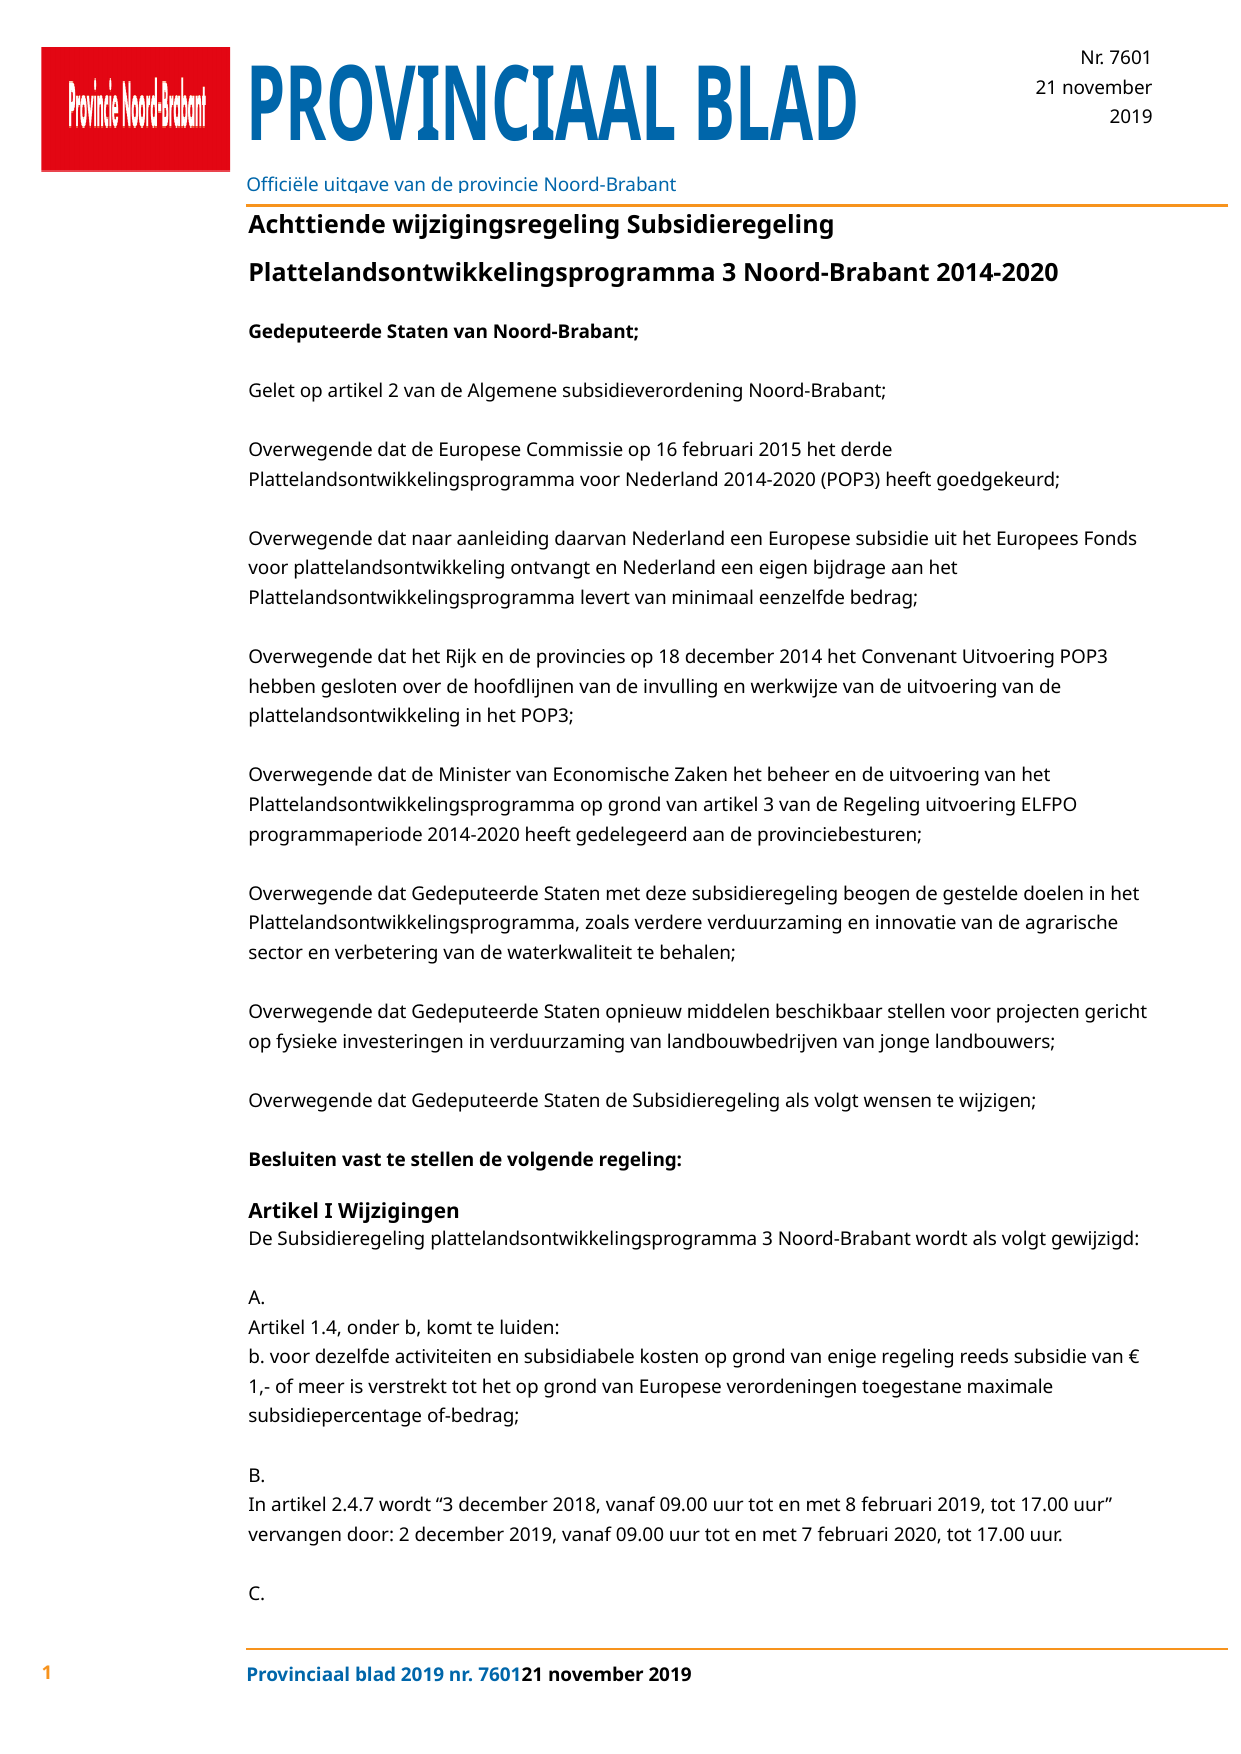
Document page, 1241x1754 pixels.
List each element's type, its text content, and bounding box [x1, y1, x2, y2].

text In artikel 2.4.7 wordt “3 december 2018, vanaf 09.00 uur tot en met 8 februari 2019, tot 17.00 uur” vervangen door: 2 december 2019, vanaf 09.00 uur tot en met 7 februari 2020, tot 17.00 uur. [248, 1491, 1152, 1547]
text B. [248, 1462, 1152, 1487]
text Gedeputeerde Staten van Noord-Brabant; [248, 318, 1152, 344]
text b. voor dezelfde activiteiten en subsidiabele kosten op grond van enige regeling reeds subsidie van € 1,- of meer is verstrekt tot het op grond van Europese verordeningen toegestane maximale subsidiepercentage of-bedrag; [248, 1343, 1152, 1428]
text Achttiende wijzigingsregeling Subsidieregeling Plattelandsontwikkelingsprogramma 3 Noord-Brabant 2014-2020 [248, 207, 1152, 288]
text Gelet op artikel 2 van de Algemene subsidieverordening Noord-Brabant; [248, 377, 1152, 403]
text Overwegende dat naar aanleiding daarvan Nederland een Europese subsidie uit het Europees Fonds voor plattelandsontwikkeling ontvangt en Nederland een eigen bijdrage aan het Plattelandsontwikkelingsprogramma levert van minimaal eenzelfde bedrag; [248, 525, 1152, 610]
text C. [248, 1580, 1152, 1606]
text Overwegende dat Gedeputeerde Staten de Subsidieregeling als volgt wensen te wijzigen; [248, 1087, 1152, 1113]
text Overwegende dat de Minister van Economische Zaken het beheer en de uitvoering van het Plattelandsontwikkelingsprogramma op grond van artikel 3 van de Regeling uitvoering ELFPO programmaperiode 2014-2020 heeft gedelegeerd aan de provinciebesturen; [248, 762, 1152, 847]
text Overwegende dat Gedeputeerde Staten opnieuw middelen beschikbaar stellen voor projecten gericht op fysieke investeringen in verduurzaming van landbouwbedrijven van jonge landbouwers; [248, 998, 1152, 1054]
text Overwegende dat Gedeputeerde Staten met deze subsidieregeling beogen de gestelde doelen in het Plattelandsontwikkelingsprogramma, zoals verdere verduurzaming en innovatie van de agrarische sector en verbetering van de waterkwaliteit te behalen; [248, 880, 1152, 965]
text Overwegende dat de Europese Commissie op 16 februari 2015 het derde Plattelandsontwikkelingsprogramma voor Nederland 2014-2020 (POP3) heeft goedgekeurd; [248, 436, 1152, 492]
text Overwegende dat het Rijk en de provincies op 18 december 2014 het Convenant Uitvoering POP3 hebben gesloten over de hoofdlijnen van de invulling en werkwijze van de uitvoering van de plattelandsontwikkeling in het POP3; [248, 643, 1152, 728]
text A. [248, 1284, 1152, 1310]
text Besluiten vast te stellen de volgende regeling: [248, 1146, 1152, 1172]
text De Subsidieregeling plattelandsontwikkelingsprogramma 3 Noord-Brabant wordt als volgt gewijzigd: [248, 1225, 1152, 1251]
text Artikel 1.4, onder b, komt te luiden: [248, 1314, 1152, 1339]
picture [41, 47, 231, 172]
text Artikel I Wijzigingen [248, 1197, 1152, 1225]
